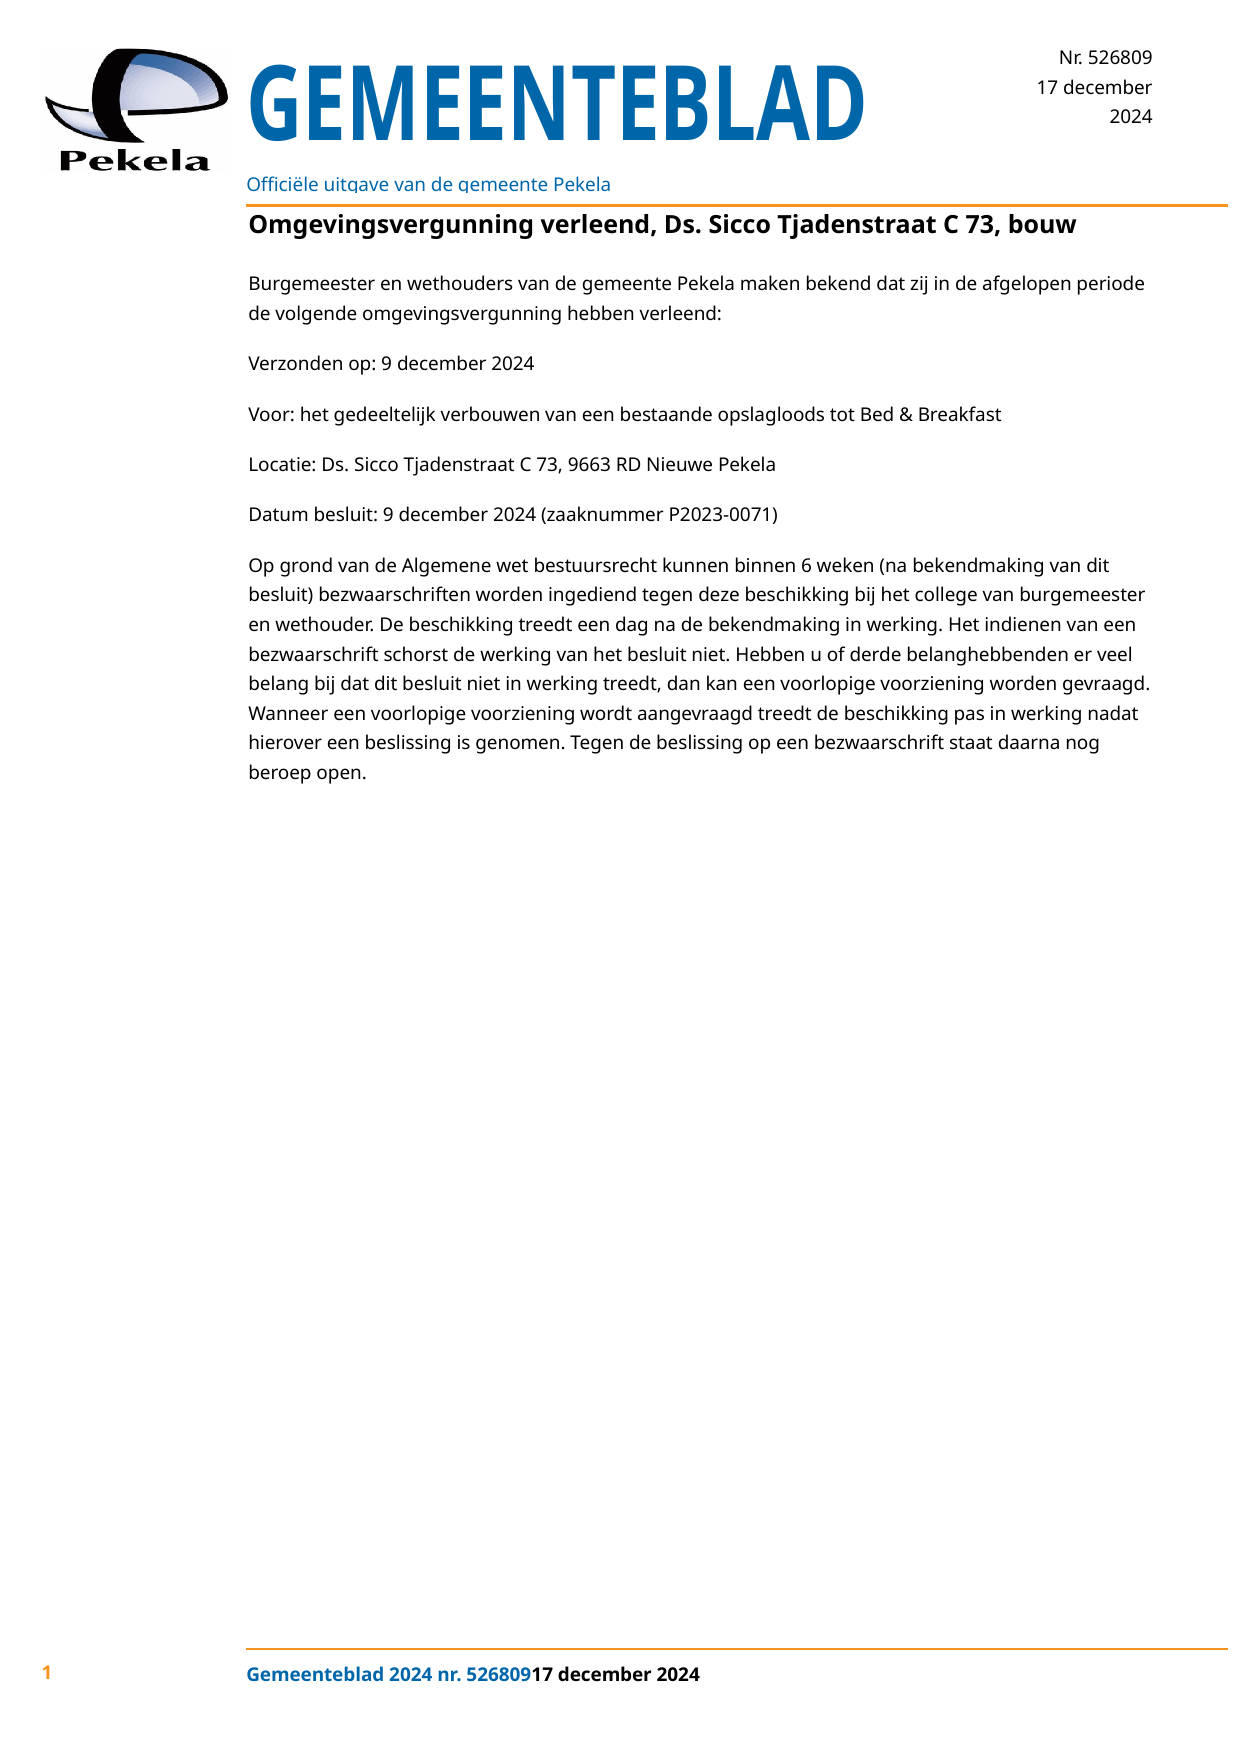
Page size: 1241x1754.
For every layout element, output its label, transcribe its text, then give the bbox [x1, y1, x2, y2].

text Burgemeester en wethouders van de gemeente Pekela maken bekend dat zij in de afgelopen periode de volgende omgevingsvergunning hebben verleend: [248, 270, 1152, 326]
text Omgevingsvergunning verleend, Ds. Sicco Tjadenstraat C 73, bouw [248, 207, 1152, 241]
text Datum besluit: 9 december 2024 (zaaknummer P2023-0071) [248, 502, 1152, 527]
text Locatie: Ds. Sicco Tjadenstraat C 73, 9663 RD Nieuwe Pekela [248, 451, 1152, 477]
text Verzonden op: 9 december 2024 [248, 350, 1152, 376]
picture [41, 47, 231, 172]
text Voor: het gedeeltelijk verbouwen van een bestaande opslagloods tot Bed & Breakfast [248, 401, 1152, 426]
text Op grond van de Algemene wet bestuursrecht kunnen binnen 6 weken (na bekendmaking van dit besluit) bezwaarschriften worden ingediend tegen deze beschikking bij het college van burgemeester en wethouder. De beschikking treedt een dag na de bekendmaking in werking. Het indienen van een bezwaarschrift schorst de werking van het besluit niet. Hebben u of derde belanghebbenden er veel belang bij dat dit besluit niet in werking treedt, dan kan een voorlopige voorziening worden gevraagd. Wanneer een voorlopige voorziening wordt aangevraagd treedt de beschikking pas in werking nadat hierover een beslissing is genomen. Tegen de beslissing op een bezwaarschrift staat daarna nog beroep open. [248, 552, 1152, 785]
